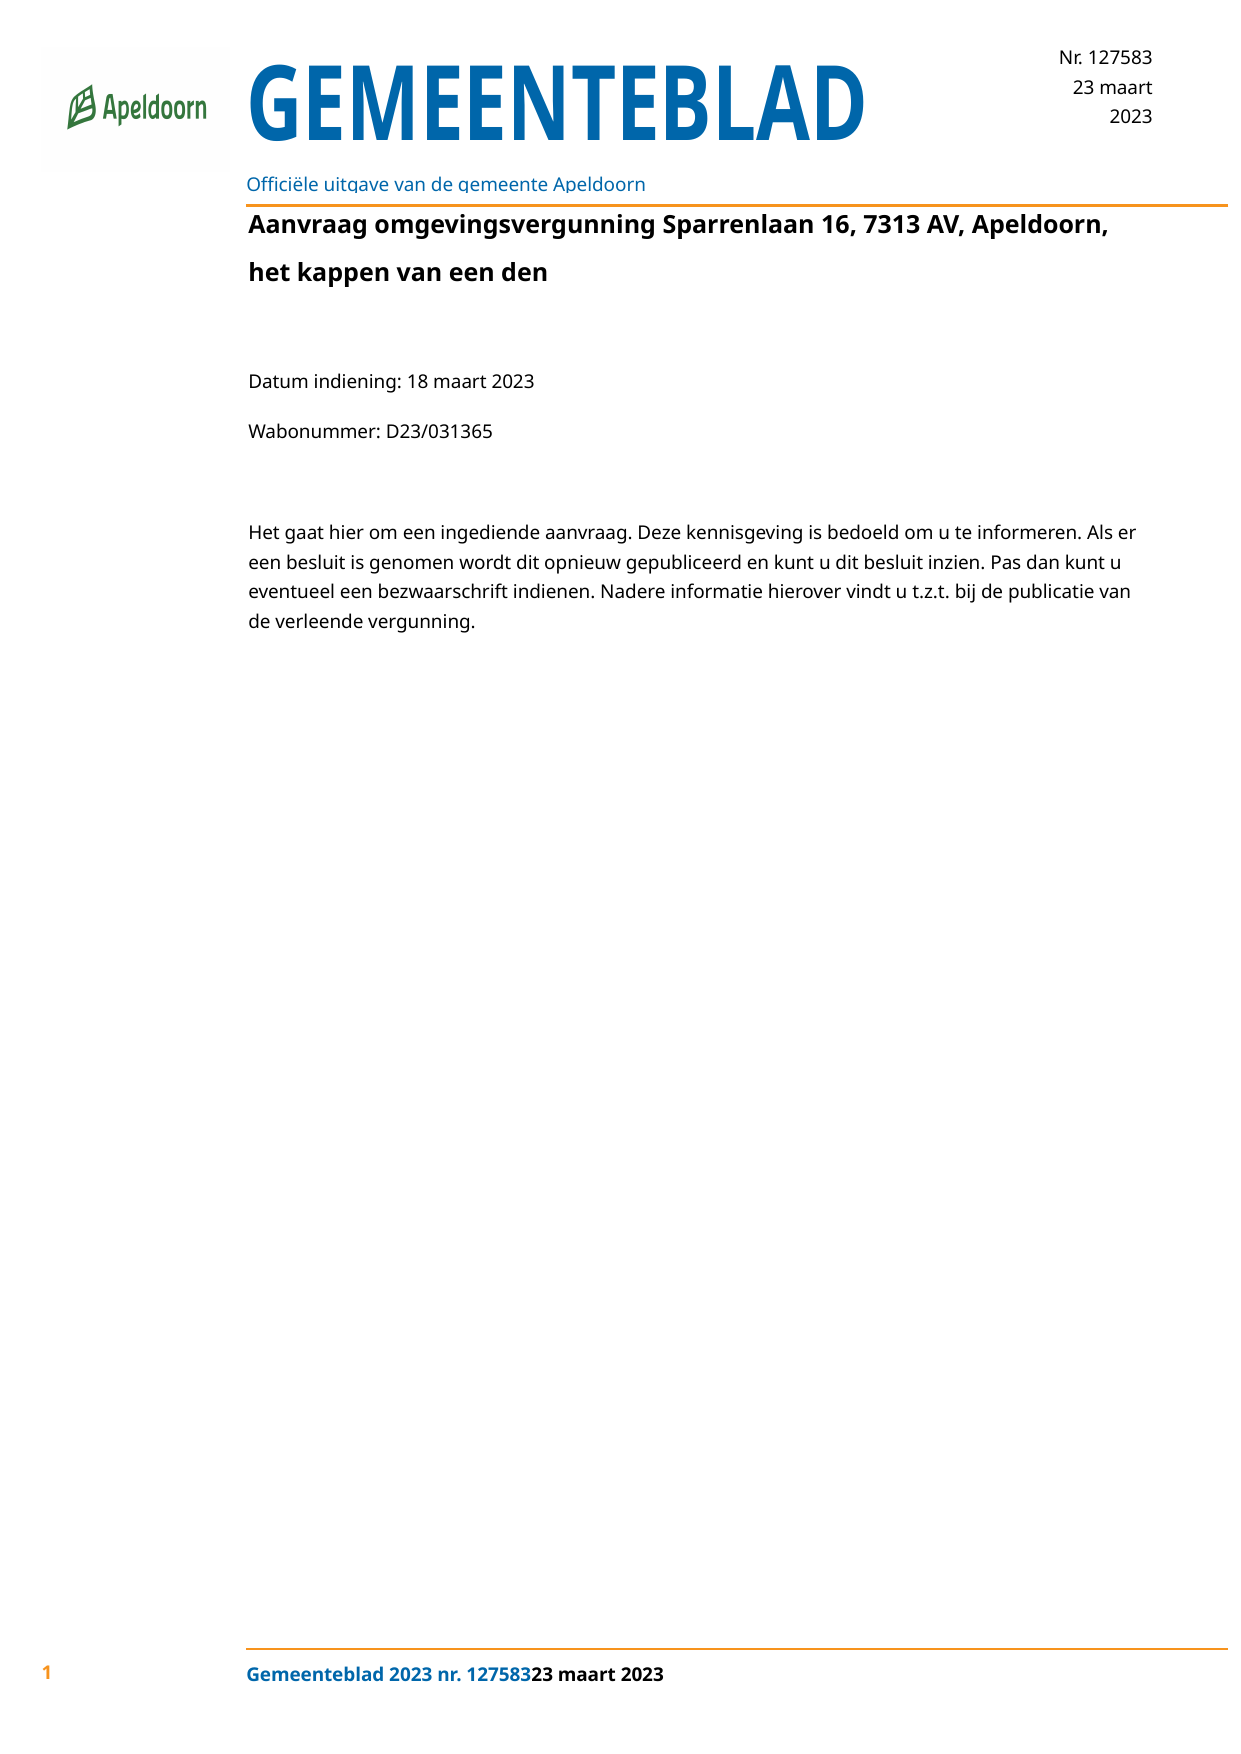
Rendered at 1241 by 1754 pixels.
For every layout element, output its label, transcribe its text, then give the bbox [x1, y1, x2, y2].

picture [41, 47, 231, 172]
text Het gaat hier om een ingediende aanvraag. Deze kennisgeving is bedoeld om u te informeren. Als er een besluit is genomen wordt dit opnieuw gepubliceerd en kunt u dit besluit inzien. Pas dan kunt u eventueel een bezwaarschrift indienen. Nadere informatie hierover vindt u t.z.t. bij de publicatie van de verleende vergunning. [248, 519, 1152, 634]
text Wabonummer: D23/031365 [248, 419, 1152, 444]
text Datum indiening: 18 maart 2023 [248, 368, 1152, 394]
text Aanvraag omgevingsvergunning Sparrenlaan 16, 7313 AV, Apeldoorn, het kappen van een den [248, 207, 1152, 288]
